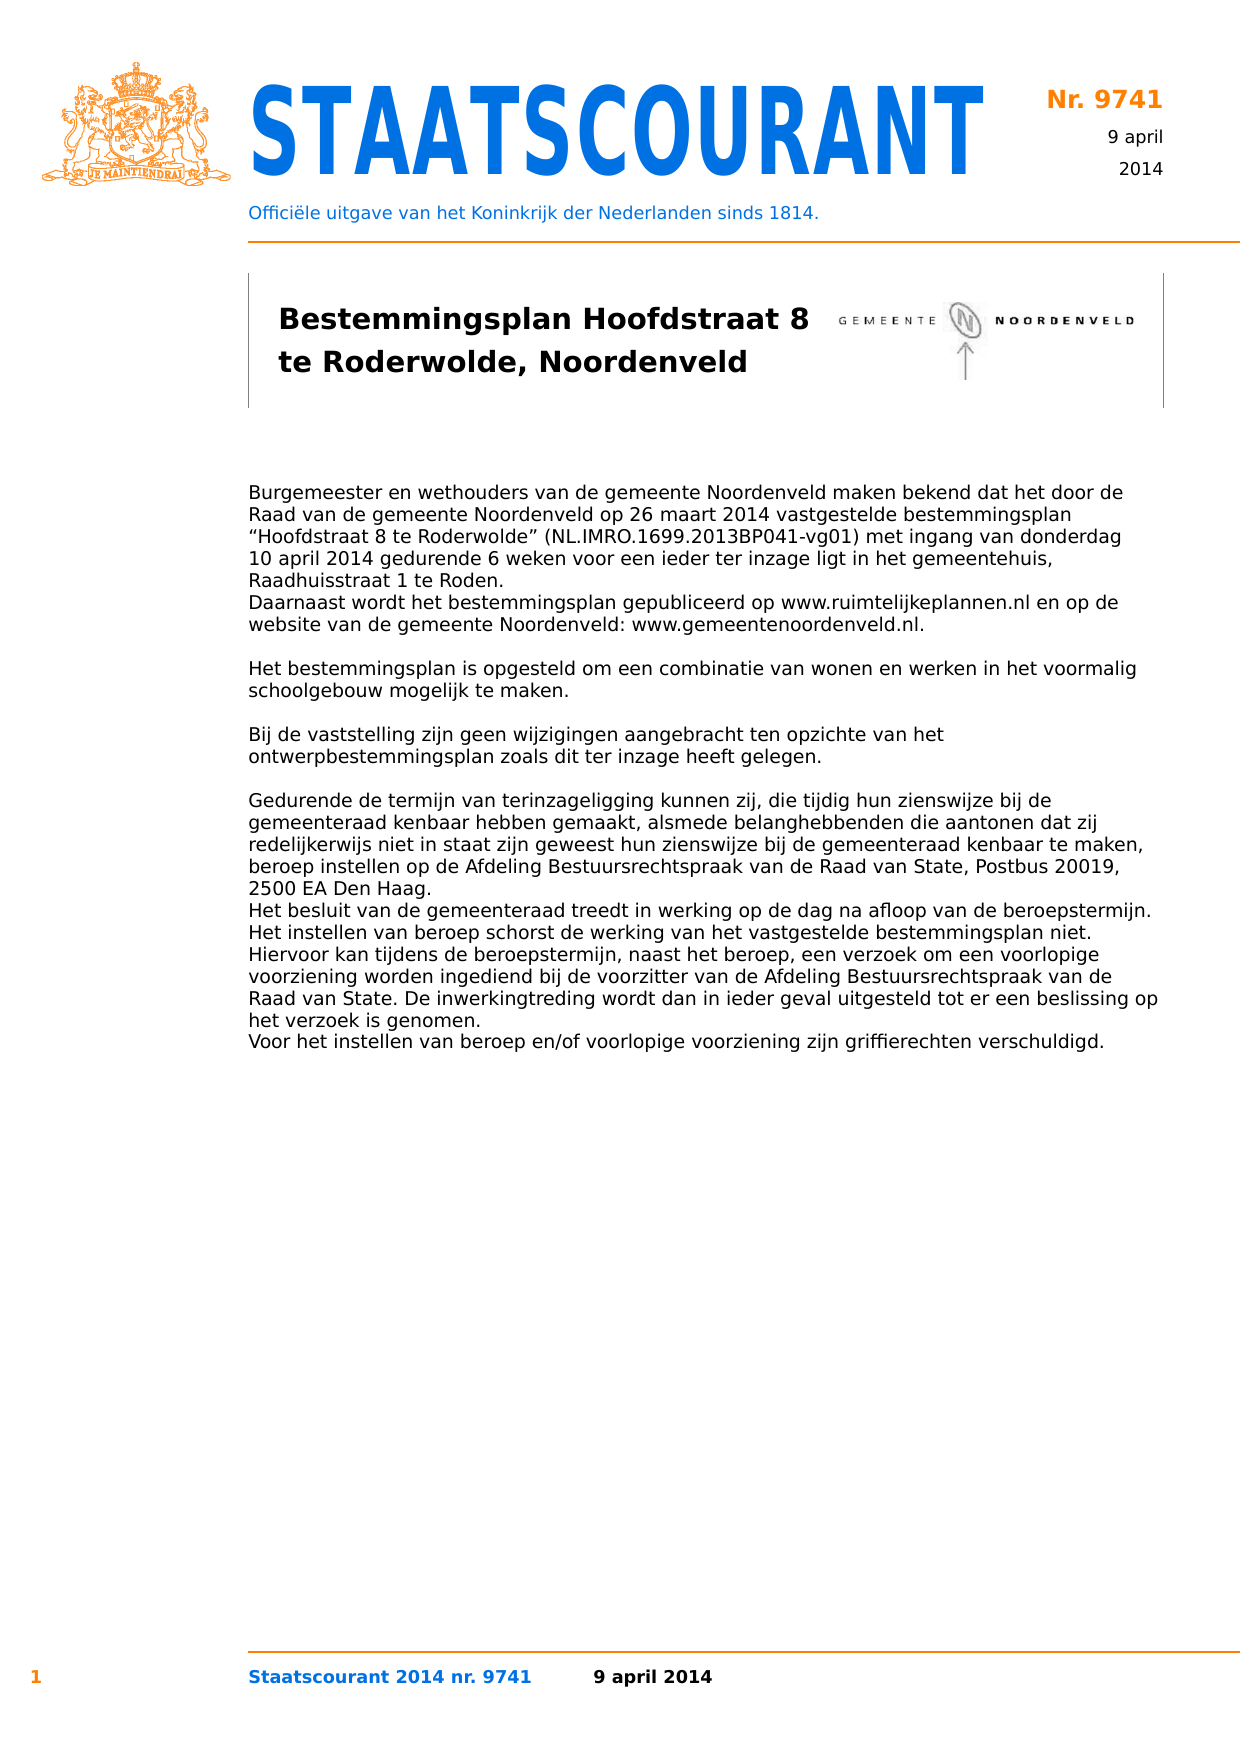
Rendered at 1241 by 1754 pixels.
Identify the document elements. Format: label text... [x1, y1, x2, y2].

text Burgemeester en wethouders van de gemeente Noordenveld maken bekend dat het door de Raad van de gemeente Noordenveld op 26 maart 2014 vastgestelde bestemmingsplan “Hoofdstraat 8 te Roderwolde” (NL.IMRO.1699.2013BP041-vg01) met ingang van donderdag 10 april 2014 gedurende 6 weken voor een ieder ter inzage ligt in het gemeentehuis, Raadhuisstraat 1 te Roden. [248, 482, 1163, 592]
table_header Nr. 9741 [998, 62, 1240, 121]
text Gedurende de termijn van terinzageligging kunnen zij, die tijdig hun zienswijze bij de gemeenteraad kenbaar hebben gemaakt, alsmede belanghebbenden die aantonen dat zij redelijkerwijs niet in staat zijn geweest hun zienswijze bij de gemeenteraad kenbaar te maken, beroep instellen op de Afdeling Bestuursrechtspraak van de Raad van State, Postbus 20019, 2500 EA Den Haag. [248, 790, 1163, 899]
text Het besluit van de gemeenteraad treedt in werking op de dag na afloop van de beroepstermijn. Het instellen van beroep schorst de werking van het vastgestelde bestemmingsplan niet. Hiervoor kan tijdens de beroepstermijn, naast het beroep, een verzoek om een voorlopige voorziening worden ingediend bij de voorzitter van de Afdeling Bestuursrechtspraak van de Raad van State. De inwerkingtreding wordt dan in ieder geval uitgesteld tot er een beslissing op het verzoek is genomen. [248, 899, 1163, 1031]
text Voor het instellen van beroep en/of voorlopige voorziening zijn griffierechten verschuldigd. [248, 1031, 1163, 1053]
table_cell Officiële uitgave van het Koninkrijk der Nederlanden sinds 1814. [248, 203, 1240, 241]
subtitle Bestemmingsplan Hoofdstraat 8 te Roderwolde, Noordenveld [249, 273, 1163, 408]
table_cell 2014 [998, 153, 1240, 203]
picture [41, 62, 231, 186]
text Daarnaast wordt het bestemmingsplan gepubliceerd op www.ruimtelijkeplannen.nl en op de website van de gemeente Noordenveld: www.gemeentenoordenveld.nl. [248, 592, 1163, 636]
table_header [25, 62, 248, 241]
table_header STAATSCOURANT [248, 62, 998, 203]
text Het bestemmingsplan is opgesteld om een combinatie van wonen en werken in het voormalig schoolgebouw mogelijk te maken. [248, 658, 1163, 702]
picture [838, 302, 1134, 380]
table_cell 9 april [998, 121, 1240, 153]
text Bij de vaststelling zijn geen wijzigingen aangebracht ten opzichte van het ontwerpbestemmingsplan zoals dit ter inzage heeft gelegen. [248, 724, 1163, 768]
